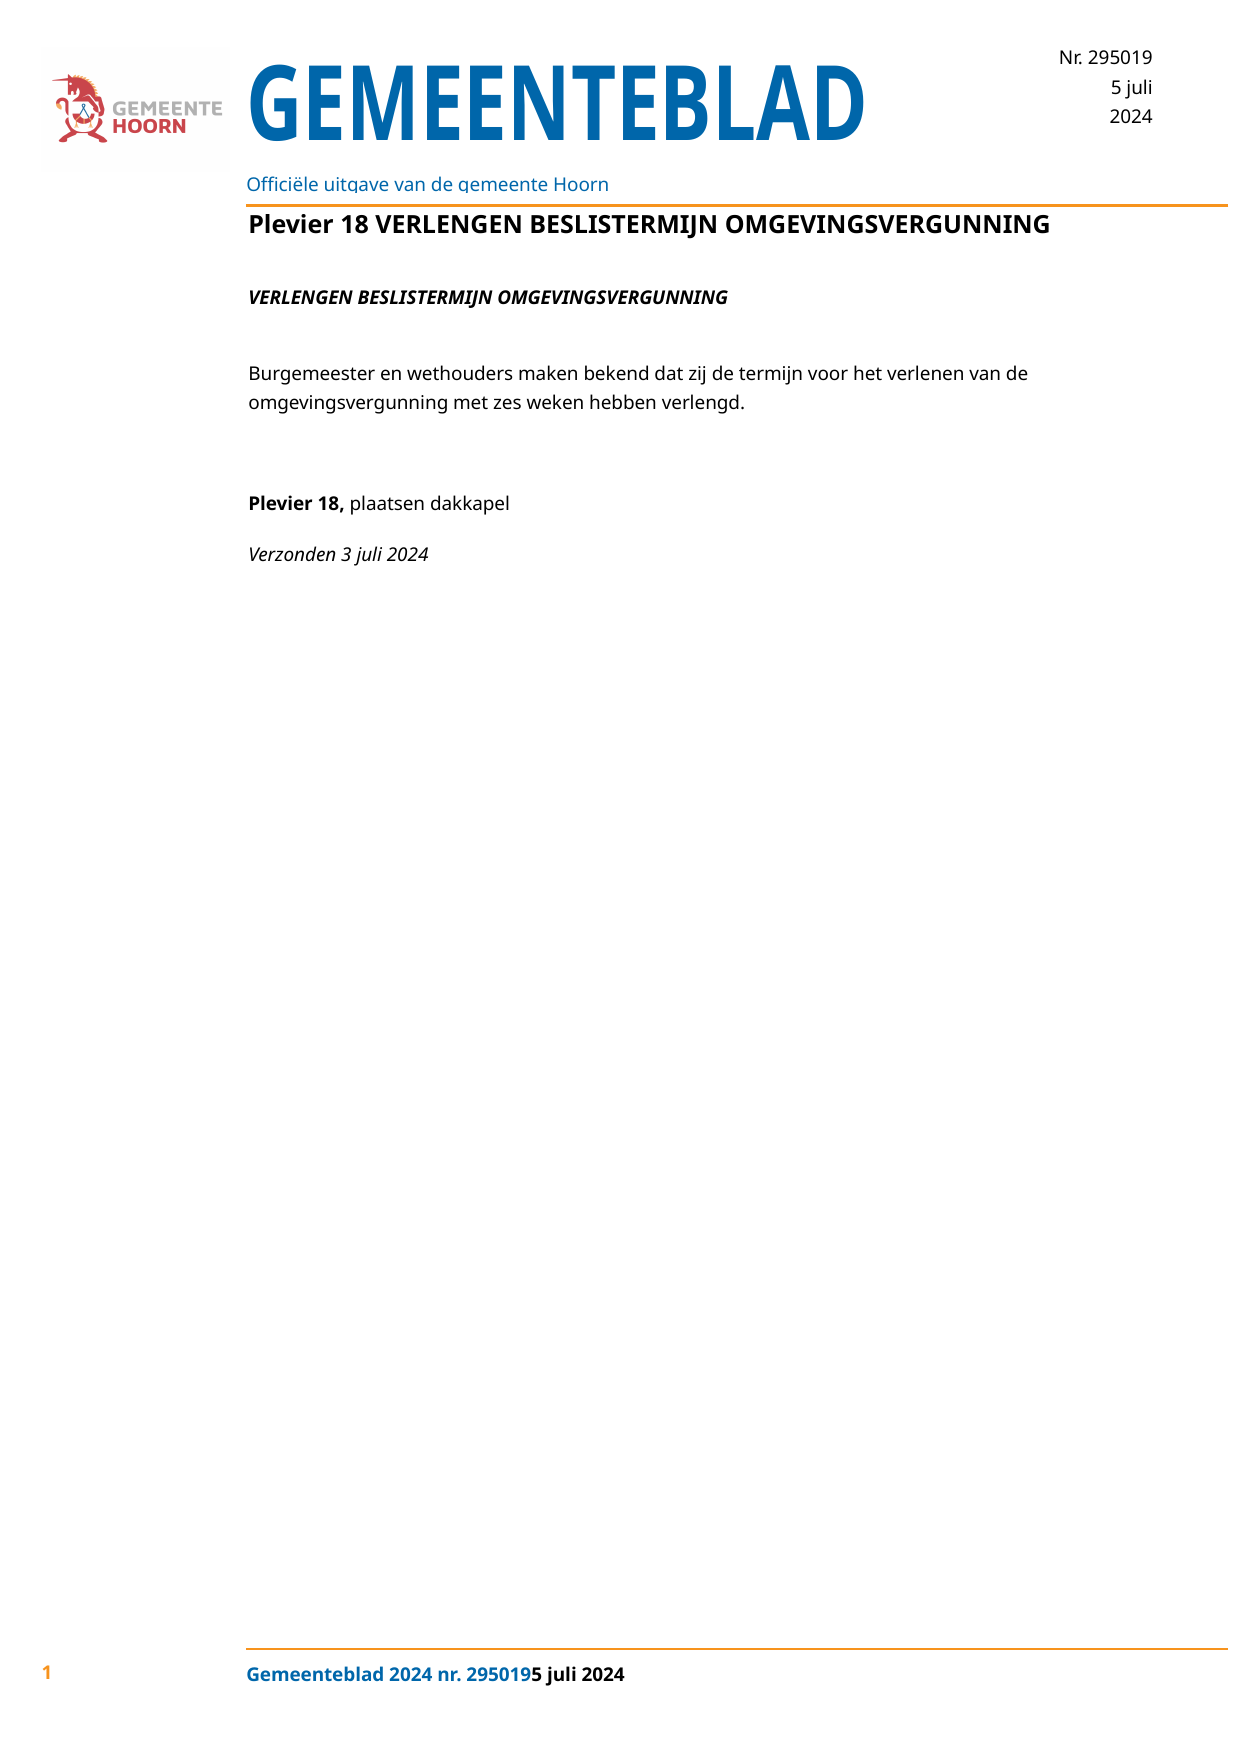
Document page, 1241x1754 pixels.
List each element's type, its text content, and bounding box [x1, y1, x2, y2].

picture [41, 47, 231, 172]
text Verzonden 3 juli 2024 [248, 541, 1152, 567]
text Plevier 18, plaatsen dakkapel [248, 490, 1152, 516]
text VERLENGEN BESLISTERMIJN OMGEVINGSVERGUNNING [248, 284, 1152, 309]
text Plevier 18 VERLENGEN BESLISTERMIJN OMGEVINGSVERGUNNING [248, 207, 1152, 241]
text Burgemeester en wethouders maken bekend dat zij de termijn voor het verlenen van de omgevingsvergunning met zes weken hebben verlengd. [248, 360, 1152, 415]
